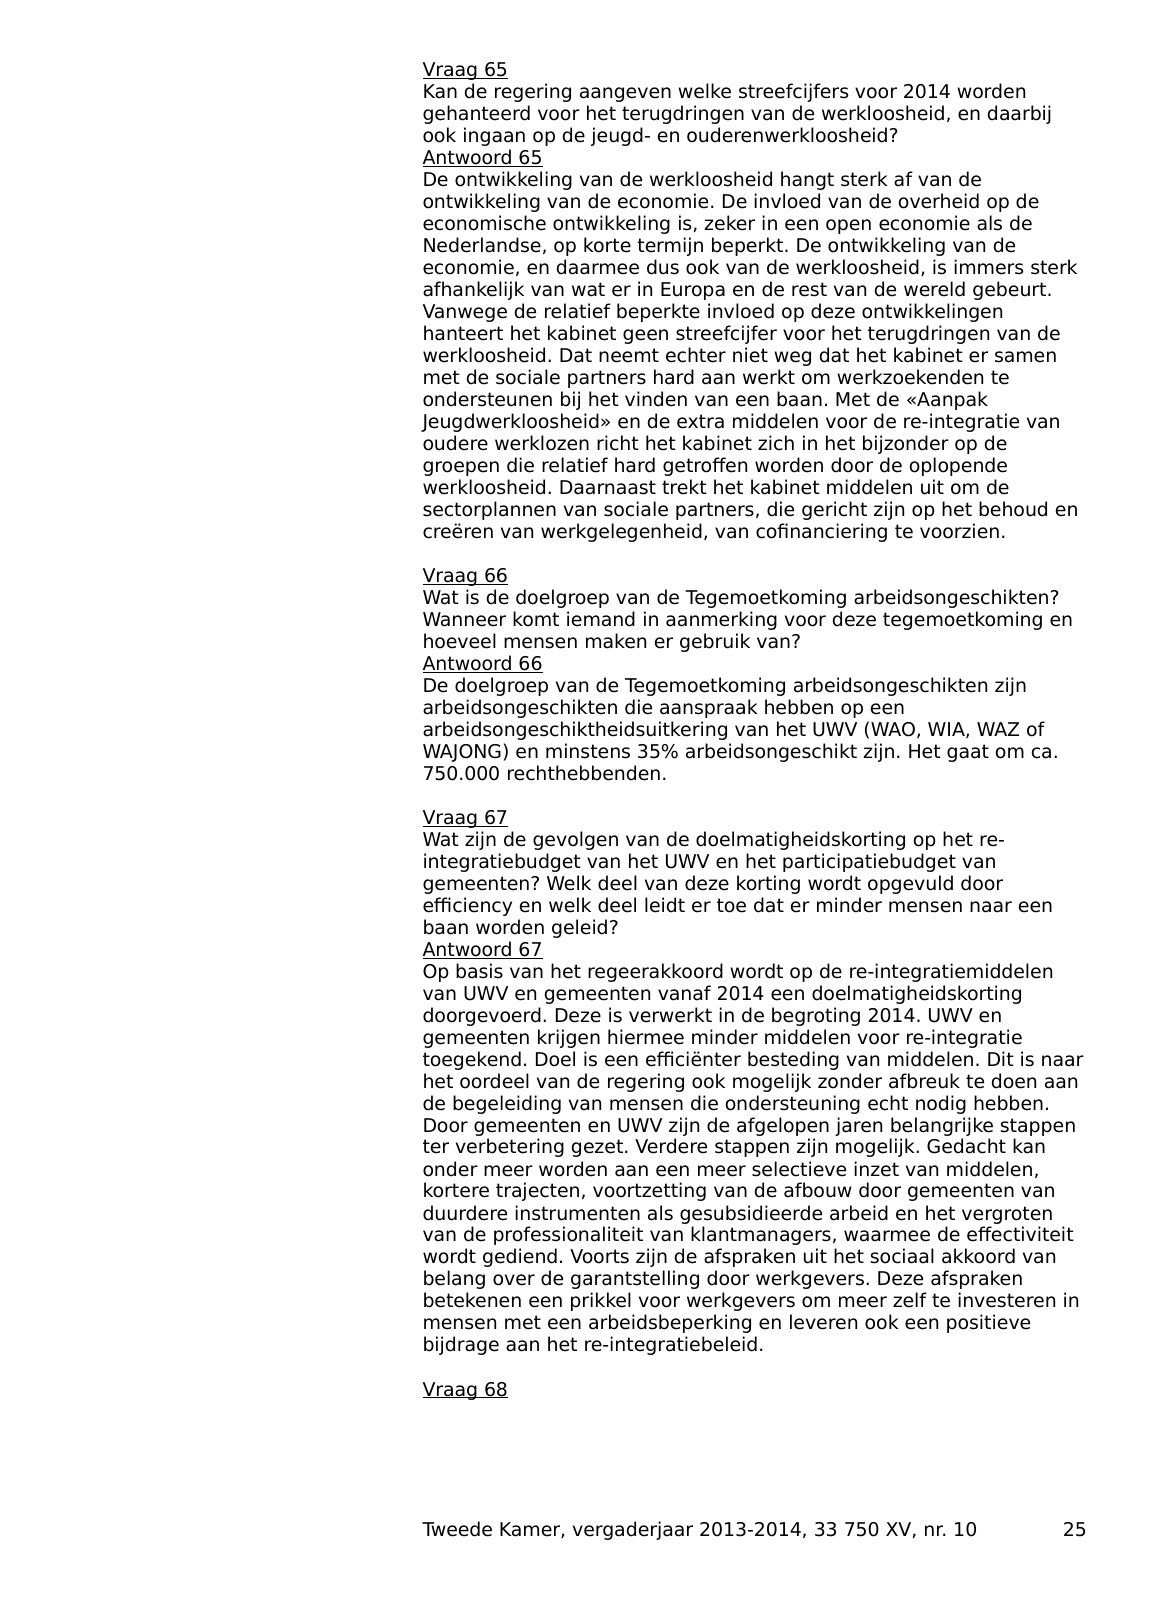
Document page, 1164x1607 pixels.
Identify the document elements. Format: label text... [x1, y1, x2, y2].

text Kan de regering aangeven welke streefcijfers voor 2014 worden gehanteerd voor het terugdringen van de werkloosheid, en daarbij ook ingaan op de jeugd- en ouderenwerkloosheid? [422, 81, 1087, 147]
text Vraag 67 [422, 807, 1087, 829]
text Vraag 65 [422, 59, 1087, 81]
text Vraag 68 [422, 1378, 1087, 1400]
text Antwoord 66 [422, 653, 1087, 675]
text Wat is de doelgroep van de Tegemoetkoming arbeidsongeschikten? Wanneer komt iemand in aanmerking voor deze tegemoetkoming en hoeveel mensen maken er gebruik van? [422, 587, 1087, 653]
text De ontwikkeling van de werkloosheid hangt sterk af van de ontwikkeling van de economie. De invloed van de overheid op de economische ontwikkeling is, zeker in een open economie als de Nederlandse, op korte termijn beperkt. De ontwikkeling van de economie, en daarmee dus ook van de werkloosheid, is immers sterk afhankelijk van wat er in Europa en de rest van de wereld gebeurt. Vanwege de relatief beperkte invloed op deze ontwikkelingen hanteert het kabinet geen streefcijfer voor het terugdringen van de werkloosheid. Dat neemt echter niet weg dat het kabinet er samen met de sociale partners hard aan werkt om werkzoekenden te ondersteunen bij het vinden van een baan. Met de «Aanpak Jeugdwerkloosheid» en de extra middelen voor de re-integratie van oudere werklozen richt het kabinet zich in het bijzonder op de groepen die relatief hard getroffen worden door de oplopende werkloosheid. Daarnaast trekt het kabinet middelen uit om de sectorplannen van sociale partners, die gericht zijn op het behoud en creëren van werkgelegenheid, van cofinanciering te voorzien. [422, 169, 1087, 543]
text De doelgroep van de Tegemoetkoming arbeidsongeschikten zijn arbeidsongeschikten die aanspraak hebben op een arbeidsongeschiktheidsuitkering van het UWV (WAO, WIA, WAZ of WAJONG) en minstens 35% arbeidsongeschikt zijn. Het gaat om ca. 750.000 rechthebbenden. [422, 675, 1087, 784]
text Vraag 66 [422, 565, 1087, 587]
text Wat zijn de gevolgen van de doelmatigheidskorting op het re-integratiebudget van het UWV en het participatiebudget van gemeenten? Welk deel van deze korting wordt opgevuld door efficiency en welk deel leidt er toe dat er minder mensen naar een baan worden geleid? [422, 829, 1087, 939]
text Op basis van het regeerakkoord wordt op de re-integratiemiddelen van UWV en gemeenten vanaf 2014 een doelmatigheidskorting doorgevoerd. Deze is verwerkt in de begroting 2014. UWV en gemeenten krijgen hiermee minder middelen voor re-integratie toegekend. Doel is een efficiënter besteding van middelen. Dit is naar het oordeel van de regering ook mogelijk zonder afbreuk te doen aan de begeleiding van mensen die ondersteuning echt nodig hebben. Door gemeenten en UWV zijn de afgelopen jaren belangrijke stappen ter verbetering gezet. Verdere stappen zijn mogelijk. Gedacht kan onder meer worden aan een meer selectieve inzet van middelen, kortere trajecten, voortzetting van de afbouw door gemeenten van duurdere instrumenten als gesubsidieerde arbeid en het vergroten van de professionaliteit van klantmanagers, waarmee de effectiviteit wordt gediend. Voorts zijn de afspraken uit het sociaal akkoord van belang over de garantstelling door werkgevers. Deze afspraken betekenen een prikkel voor werkgevers om meer zelf te investeren in mensen met een arbeidsbeperking en leveren ook een positieve bijdrage aan het re-integratiebeleid. [422, 961, 1087, 1356]
text Antwoord 67 [422, 939, 1087, 961]
text Antwoord 65 [422, 147, 1087, 169]
